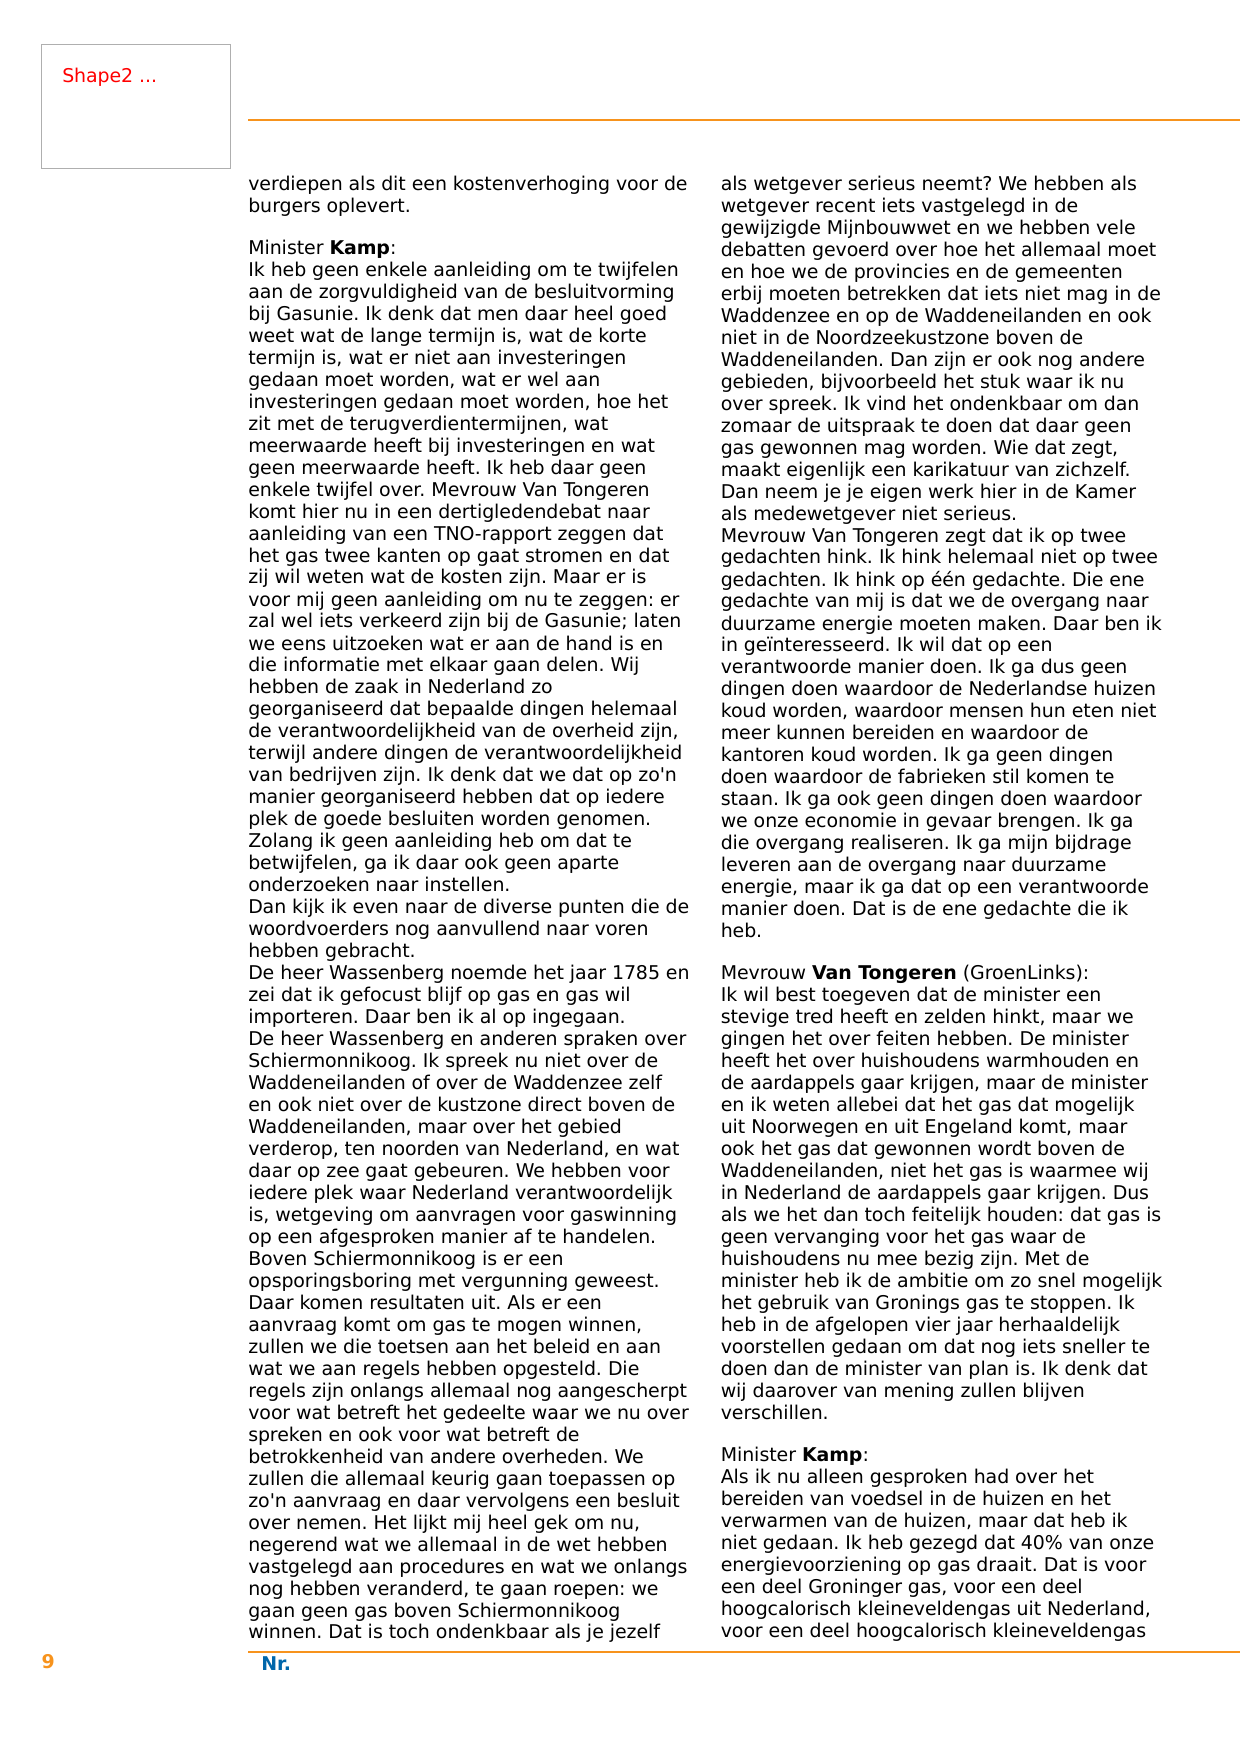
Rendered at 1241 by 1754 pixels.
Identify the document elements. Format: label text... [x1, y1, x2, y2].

text Dan kijk ik even naar de diverse punten die de woordvoerders nog aanvullend naar voren hebben gebracht. [248, 896, 691, 962]
text Minister Kamp: [721, 1444, 1163, 1466]
text Mevrouw Van Tongeren (GroenLinks): [721, 962, 1163, 984]
text Ik wil best toegeven dat de minister een stevige tred heeft en zelden hinkt, maar we gingen het over feiten hebben. De minister heeft het over huishoudens warmhouden en de aardappels gaar krijgen, maar de minister en ik weten allebei dat het gas dat mogelijk uit Noorwegen en uit Engeland komt, maar ook het gas dat gewonnen wordt boven de Waddeneilanden, niet het gas is waarmee wij in Nederland de aardappels gaar krijgen. Dus als we het dan toch feitelijk houden: dat gas is geen vervanging voor het gas waar de huishoudens nu mee bezig zijn. Met de minister heb ik de ambitie om zo snel mogelijk het gebruik van Gronings gas te stoppen. Ik heb in de afgelopen vier jaar herhaaldelijk voorstellen gedaan om dat nog iets sneller te doen dan de minister van plan is. Ik denk dat wij daarover van mening zullen blijven verschillen. [721, 984, 1163, 1424]
text als wetgever serieus neemt? We hebben als wetgever recent iets vastgelegd in de gewijzigde Mijnbouwwet en we hebben vele debatten gevoerd over hoe het allemaal moet en hoe we de provincies en de gemeenten erbij moeten betrekken dat iets niet mag in de Waddenzee en op de Waddeneilanden en ook niet in de Noordzeekustzone boven de Waddeneilanden. Dan zijn er ook nog andere gebieden, bijvoorbeeld het stuk waar ik nu over spreek. Ik vind het ondenkbaar om dan zomaar de uitspraak te doen dat daar geen gas gewonnen mag worden. Wie dat zegt, maakt eigenlijk een karikatuur van zichzelf. Dan neem je je eigen werk hier in de Kamer als medewetgever niet serieus. [721, 173, 1163, 524]
text De heer Wassenberg en anderen spraken over Schiermonnikoog. Ik spreek nu niet over de Waddeneilanden of over de Waddenzee zelf en ook niet over de kustzone direct boven de Waddeneilanden, maar over het gebied verderop, ten noorden van Nederland, en wat daar op zee gaat gebeuren. We hebben voor iedere plek waar Nederland verantwoordelijk is, wetgeving om aanvragen voor gaswinning op een afgesproken manier af te handelen. Boven Schiermonnikoog is er een opsporingsboring met vergunning geweest. Daar komen resultaten uit. Als er een aanvraag komt om gas te mogen winnen, zullen we die toetsen aan het beleid en aan wat we aan regels hebben opgesteld. Die regels zijn onlangs allemaal nog aangescherpt voor wat betreft het gedeelte waar we nu over spreken en ook voor wat betreft de betrokkenheid van andere overheden. We zullen die allemaal keurig gaan toepassen op zo'n aanvraag en daar vervolgens een besluit over nemen. Het lijkt mij heel gek om nu, negerend wat we allemaal in de wet hebben vastgelegd aan procedures en wat we onlangs nog hebben veranderd, te gaan roepen: we gaan geen gas boven Schiermonnikoog winnen. Dat is toch ondenkbaar als je jezelf [248, 1028, 691, 1643]
text Minister Kamp: [248, 237, 691, 259]
text De heer Wassenberg noemde het jaar 1785 en zei dat ik gefocust blijf op gas en gas wil importeren. Daar ben ik al op ingegaan. [248, 962, 691, 1028]
text verdiepen als dit een kostenverhoging voor de burgers oplevert. [248, 173, 691, 217]
text Als ik nu alleen gesproken had over het bereiden van voedsel in de huizen en het verwarmen van de huizen, maar dat heb ik niet gedaan. Ik heb gezegd dat 40% van onze energievoorziening op gas draait. Dat is voor een deel Groninger gas, voor een deel hoogcalorisch kleineveldengas uit Nederland, voor een deel hoogcalorisch kleineveldengas [721, 1466, 1163, 1641]
text Mevrouw Van Tongeren zegt dat ik op twee gedachten hink. Ik hink helemaal niet op twee gedachten. Ik hink op één gedachte. Die ene gedachte van mij is dat we de overgang naar duurzame energie moeten maken. Daar ben ik in geïnteresseerd. Ik wil dat op een verantwoorde manier doen. Ik ga dus geen dingen doen waardoor de Nederlandse huizen koud worden, waardoor mensen hun eten niet meer kunnen bereiden en waardoor de kantoren koud worden. Ik ga geen dingen doen waardoor de fabrieken stil komen te staan. Ik ga ook geen dingen doen waardoor we onze economie in gevaar brengen. Ik ga die overgang realiseren. Ik ga mijn bijdrage leveren aan de overgang naar duurzame energie, maar ik ga dat op een verantwoorde manier doen. Dat is de ene gedachte die ik heb. [721, 524, 1163, 942]
text Ik heb geen enkele aanleiding om te twijfelen aan de zorgvuldigheid van de besluitvorming bij Gasunie. Ik denk dat men daar heel goed weet wat de lange termijn is, wat de korte termijn is, wat er niet aan investeringen gedaan moet worden, wat er wel aan investeringen gedaan moet worden, hoe het zit met de terugverdientermijnen, wat meerwaarde heeft bij investeringen en wat geen meerwaarde heeft. Ik heb daar geen enkele twijfel over. Mevrouw Van Tongeren komt hier nu in een dertigledendebat naar aanleiding van een TNO-rapport zeggen dat het gas twee kanten op gaat stromen en dat zij wil weten wat de kosten zijn. Maar er is voor mij geen aanleiding om nu te zeggen: er zal wel iets verkeerd zijn bij de Gasunie; laten we eens uitzoeken wat er aan de hand is en die informatie met elkaar gaan delen. Wij hebben de zaak in Nederland zo georganiseerd dat bepaalde dingen helemaal de verantwoordelijkheid van de overheid zijn, terwijl andere dingen de verantwoordelijkheid van bedrijven zijn. Ik denk dat we dat op zo'n manier georganiseerd hebben dat op iedere plek de goede besluiten worden genomen. Zolang ik geen aanleiding heb om dat te betwijfelen, ga ik daar ook geen aparte onderzoeken naar instellen. [248, 259, 691, 896]
